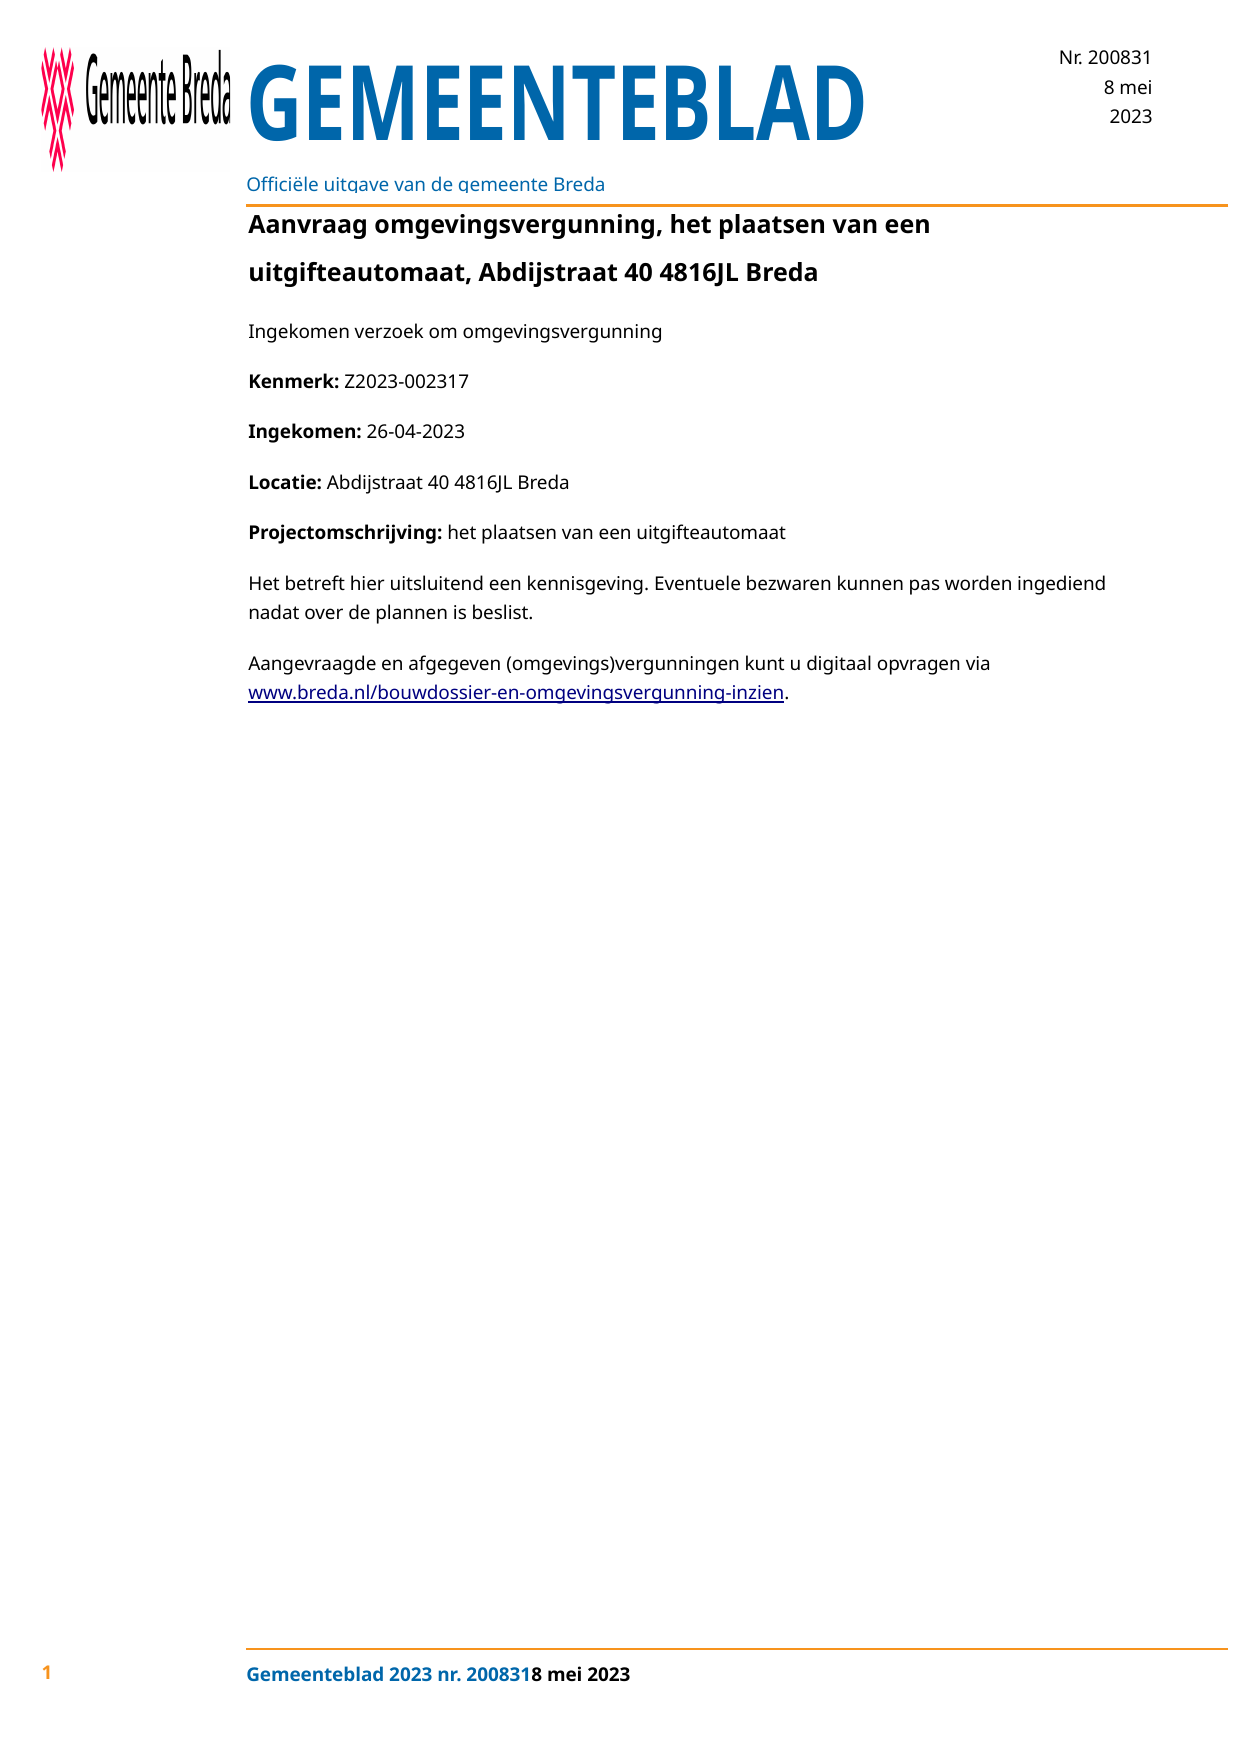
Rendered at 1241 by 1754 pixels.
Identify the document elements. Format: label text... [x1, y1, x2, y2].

text Aanvraag omgevingsvergunning, het plaatsen van een uitgifteautomaat, Abdijstraat 40 4816JL Breda [248, 207, 1152, 288]
text Ingekomen: 26-04-2023 [248, 419, 1152, 444]
text Kenmerk: Z2023-002317 [248, 368, 1152, 394]
text Locatie: Abdijstraat 40 4816JL Breda [248, 469, 1152, 495]
picture [41, 47, 231, 172]
text Aangevraagde en afgegeven (omgevings)vergunningen kunt u digitaal opvragen via www.breda.nl/bouwdossier-en-omgevingsvergunning-inzien. [248, 650, 1152, 705]
text Projectomschrijving: het plaatsen van een uitgifteautomaat [248, 519, 1152, 545]
text Ingekomen verzoek om omgevingsvergunning [248, 318, 1152, 344]
text Het betreft hier uitsluitend een kennisgeving. Eventuele bezwaren kunnen pas worden ingediend nadat over de plannen is beslist. [248, 570, 1152, 625]
